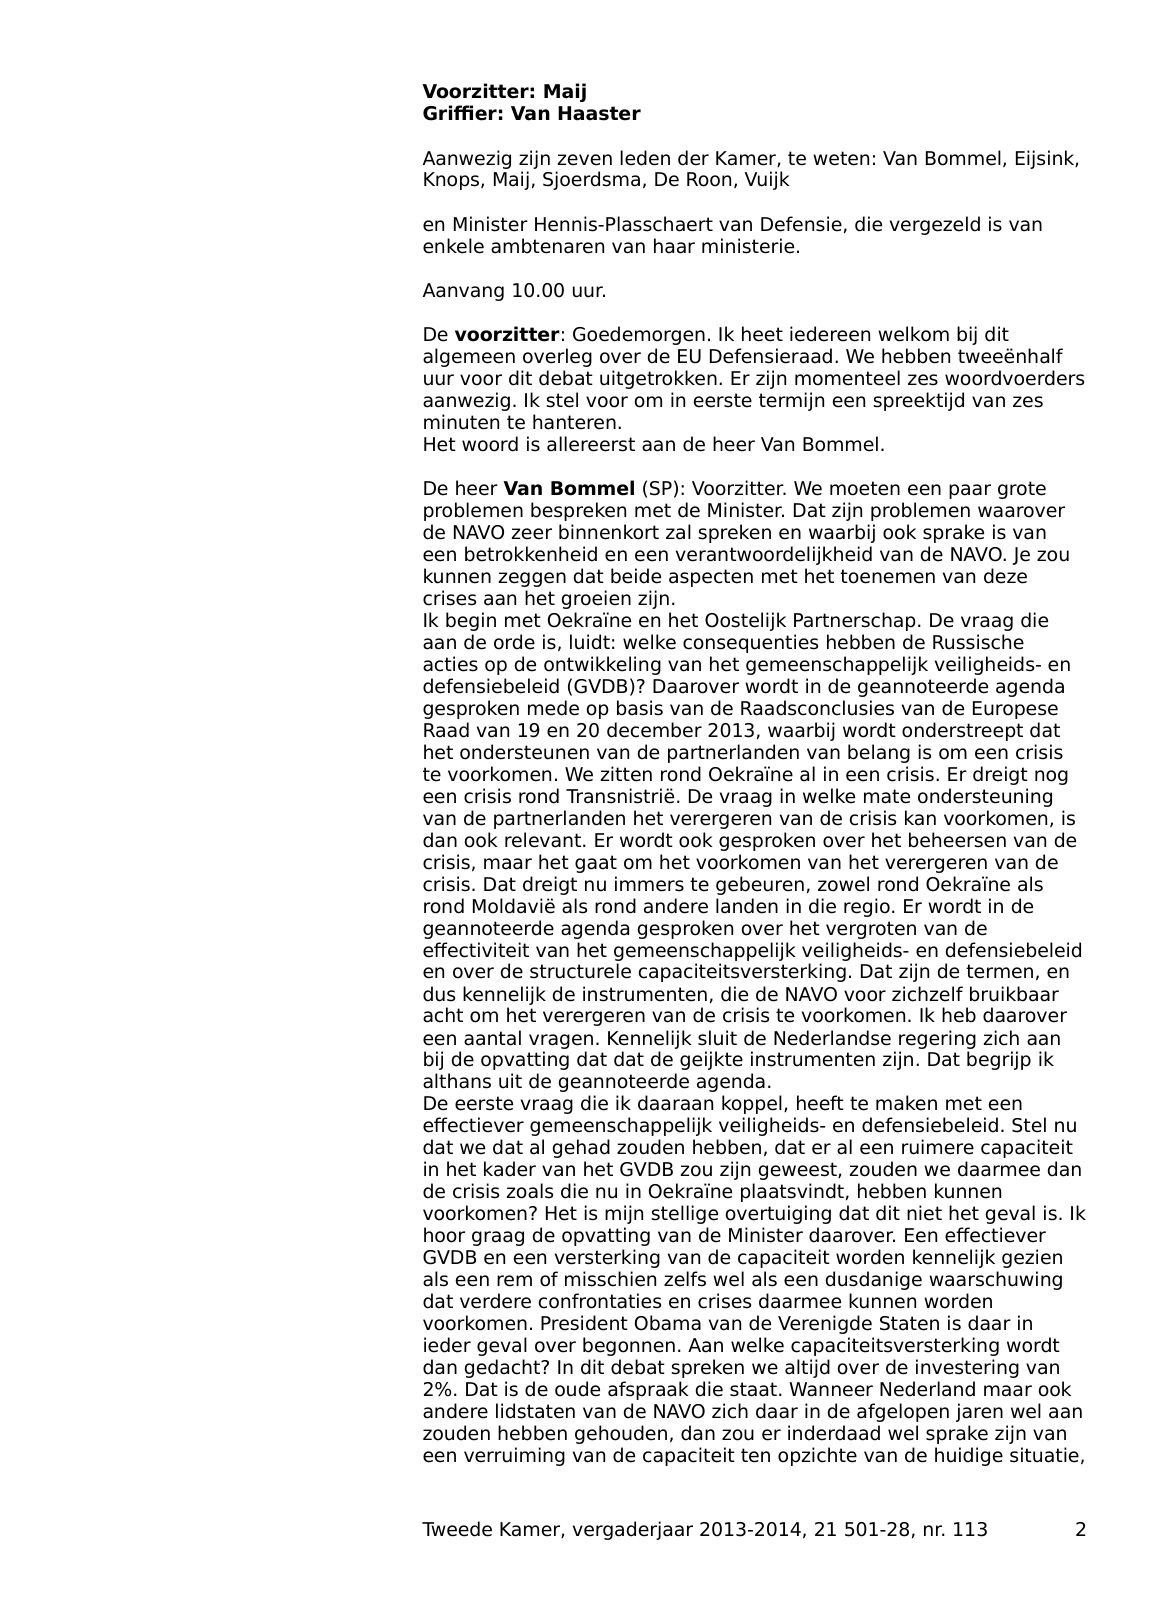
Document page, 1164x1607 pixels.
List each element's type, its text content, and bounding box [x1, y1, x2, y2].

text en Minister Hennis-Plasschaert van Defensie, die vergezeld is van enkele ambtenaren van haar ministerie. [422, 213, 1087, 257]
text Voorzitter: Maij [422, 81, 1087, 103]
text De voorzitter: Goedemorgen. Ik heet iedereen welkom bij dit algemeen overleg over de EU Defensieraad. We hebben tweeënhalf uur voor dit debat uitgetrokken. Er zijn momenteel zes woordvoerders aanwezig. Ik stel voor om in eerste termijn een spreektijd van zes minuten te hanteren. [422, 324, 1087, 434]
text De eerste vraag die ik daaraan koppel, heeft te maken met een effectiever gemeenschappelijk veiligheids- en defensiebeleid. Stel nu dat we dat al gehad zouden hebben, dat er al een ruimere capaciteit in het kader van het GVDB zou zijn geweest, zouden we daarmee dan de crisis zoals die nu in Oekraïne plaatsvindt, hebben kunnen voorkomen? Het is mijn stellige overtuiging dat dit niet het geval is. Ik hoor graag de opvatting van de Minister daarover. Een effectiever GVDB en een versterking van de capaciteit worden kennelijk gezien als een rem of misschien zelfs wel als een dusdanige waarschuwing dat verdere confrontaties en crises daarmee kunnen worden voorkomen. President Obama van de Verenigde Staten is daar in ieder geval over begonnen. Aan welke capaciteitsversterking wordt dan gedacht? In dit debat spreken we altijd over de investering van 2%. Dat is de oude afspraak die staat. Wanneer Nederland maar ook andere lidstaten van de NAVO zich daar in de afgelopen jaren wel aan zouden hebben gehouden, dan zou er inderdaad wel sprake zijn van een verruiming van de capaciteit ten opzichte van de huidige situatie, [422, 1093, 1087, 1467]
text De heer Van Bommel (SP): Voorzitter. We moeten een paar grote problemen bespreken met de Minister. Dat zijn problemen waarover de NAVO zeer binnenkort zal spreken en waarbij ook sprake is van een betrokkenheid en een verantwoordelijkheid van de NAVO. Je zou kunnen zeggen dat beide aspecten met het toenemen van deze crises aan het groeien zijn. [422, 478, 1087, 610]
text Aanwezig zijn zeven leden der Kamer, te weten: Van Bommel, Eijsink, Knops, Maij, Sjoerdsma, De Roon, Vuijk [422, 147, 1087, 191]
text Griffier: Van Haaster [422, 103, 1087, 125]
text Het woord is allereerst aan de heer Van Bommel. [422, 434, 1087, 456]
text Ik begin met Oekraïne en het Oostelijk Partnerschap. De vraag die aan de orde is, luidt: welke consequenties hebben de Russische acties op de ontwikkeling van het gemeenschappelijk veiligheids- en defensiebeleid (GVDB)? Daarover wordt in de geannoteerde agenda gesproken mede op basis van de Raadsconclusies van de Europese Raad van 19 en 20 december 2013, waarbij wordt onderstreept dat het ondersteunen van de partnerlanden van belang is om een crisis te voorkomen. We zitten rond Oekraïne al in een crisis. Er dreigt nog een crisis rond Transnistrië. De vraag in welke mate ondersteuning van de partnerlanden het verergeren van de crisis kan voorkomen, is dan ook relevant. Er wordt ook gesproken over het beheersen van de crisis, maar het gaat om het voorkomen van het verergeren van de crisis. Dat dreigt nu immers te gebeuren, zowel rond Oekraïne als rond Moldavië als rond andere landen in die regio. Er wordt in de geannoteerde agenda gesproken over het vergroten van de effectiviteit van het gemeenschappelijk veiligheids- en defensiebeleid en over de structurele capaciteitsversterking. Dat zijn de termen, en dus kennelijk de instrumenten, die de NAVO voor zichzelf bruikbaar acht om het verergeren van de crisis te voorkomen. Ik heb daarover een aantal vragen. Kennelijk sluit de Nederlandse regering zich aan bij de opvatting dat dat de geijkte instrumenten zijn. Dat begrijp ik althans uit de geannoteerde agenda. [422, 610, 1087, 1093]
text Aanvang 10.00 uur. [422, 280, 1087, 302]
